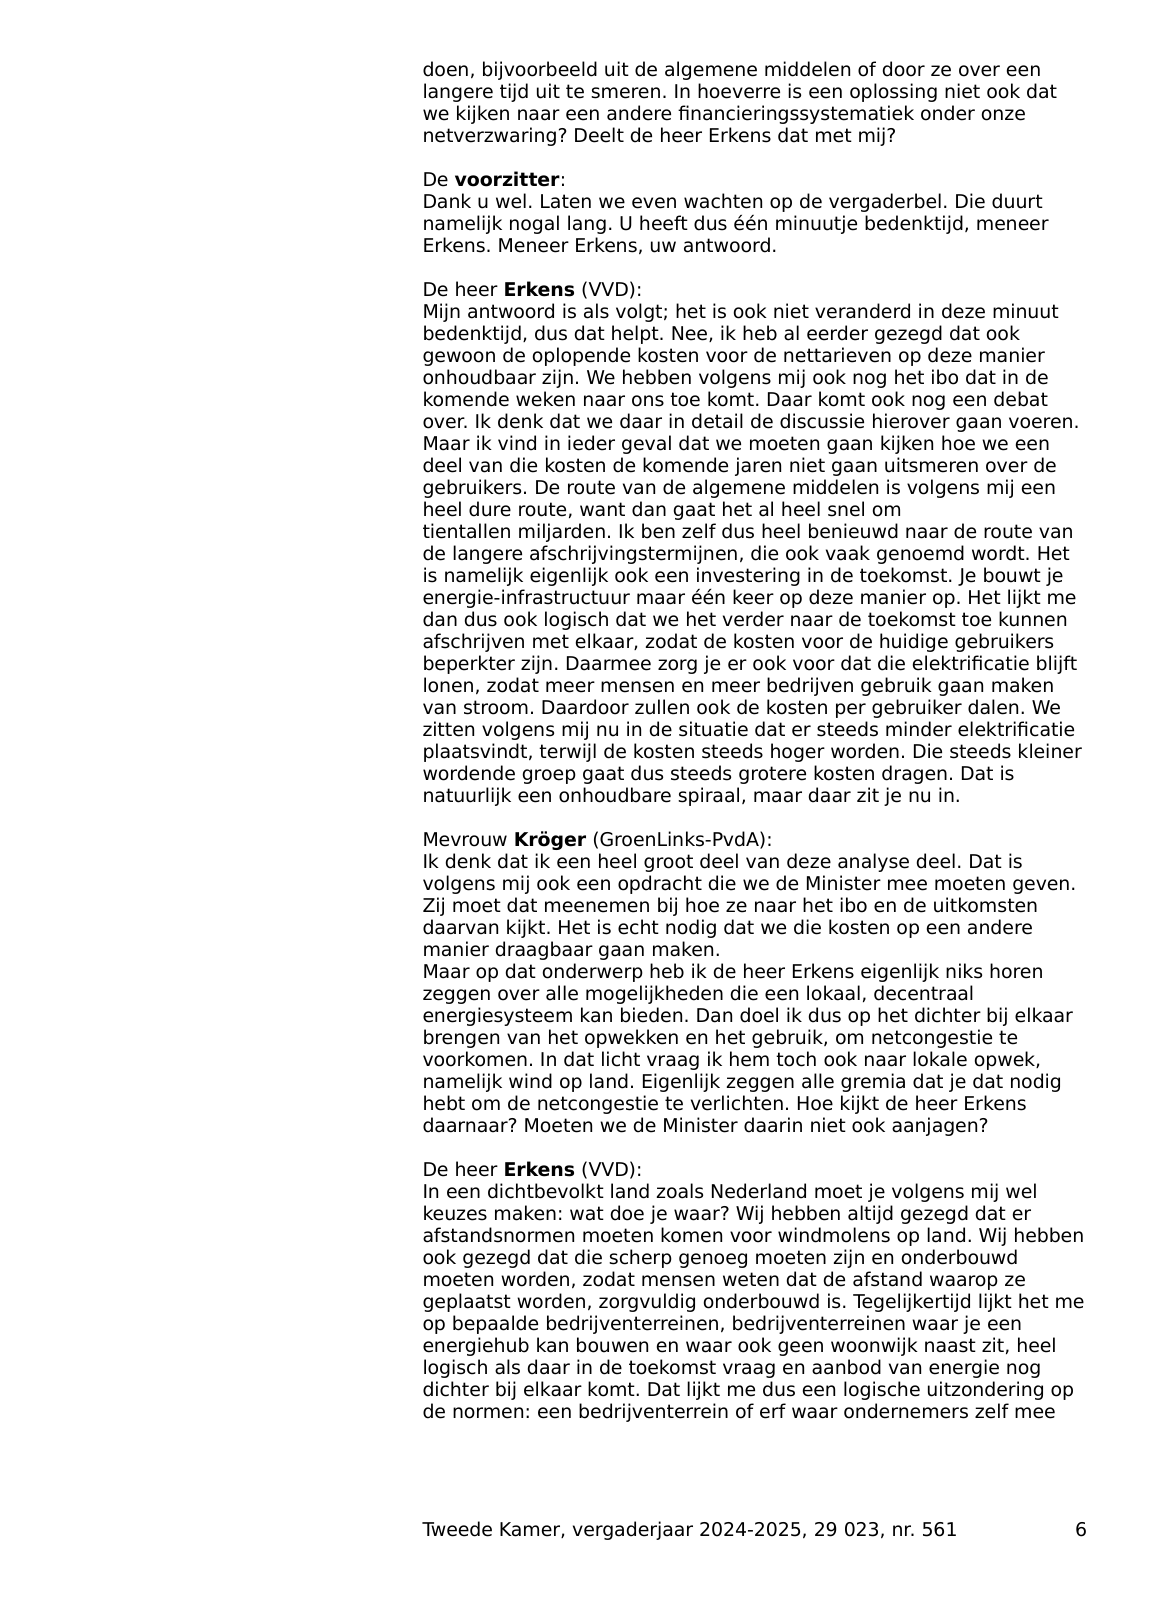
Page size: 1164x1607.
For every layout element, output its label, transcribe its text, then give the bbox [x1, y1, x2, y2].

text doen, bijvoorbeeld uit de algemene middelen of door ze over een langere tijd uit te smeren. In hoeverre is een oplossing niet ook dat we kijken naar een andere financieringssystematiek onder onze netverzwaring? Deelt de heer Erkens dat met mij? [422, 59, 1087, 147]
text De heer Erkens (VVD): [422, 279, 1087, 301]
text Mevrouw Kröger (GroenLinks-PvdA): [422, 829, 1087, 851]
text Ik denk dat ik een heel groot deel van deze analyse deel. Dat is volgens mij ook een opdracht die we de Minister mee moeten geven. Zij moet dat meenemen bij hoe ze naar het ibo en de uitkomsten daarvan kijkt. Het is echt nodig dat we die kosten op een andere manier draagbaar gaan maken. [422, 851, 1087, 961]
text Mijn antwoord is als volgt; het is ook niet veranderd in deze minuut bedenktijd, dus dat helpt. Nee, ik heb al eerder gezegd dat ook gewoon de oplopende kosten voor de nettarieven op deze manier onhoudbaar zijn. We hebben volgens mij ook nog het ibo dat in de komende weken naar ons toe komt. Daar komt ook nog een debat over. Ik denk dat we daar in detail de discussie hierover gaan voeren. Maar ik vind in ieder geval dat we moeten gaan kijken hoe we een deel van die kosten de komende jaren niet gaan uitsmeren over de gebruikers. De route van de algemene middelen is volgens mij een heel dure route, want dan gaat het al heel snel om tientallen miljarden. Ik ben zelf dus heel benieuwd naar de route van de langere afschrijvingstermijnen, die ook vaak genoemd wordt. Het is namelijk eigenlijk ook een investering in de toekomst. Je bouwt je energie-infrastructuur maar één keer op deze manier op. Het lijkt me dan dus ook logisch dat we het verder naar de toekomst toe kunnen afschrijven met elkaar, zodat de kosten voor de huidige gebruikers beperkter zijn. Daarmee zorg je er ook voor dat die elektrificatie blijft lonen, zodat meer mensen en meer bedrijven gebruik gaan maken van stroom. Daardoor zullen ook de kosten per gebruiker dalen. We zitten volgens mij nu in de situatie dat er steeds minder elektrificatie plaatsvindt, terwijl de kosten steeds hoger worden. Die steeds kleiner wordende groep gaat dus steeds grotere kosten dragen. Dat is natuurlijk een onhoudbare spiraal, maar daar zit je nu in. [422, 301, 1087, 807]
text De voorzitter: [422, 169, 1087, 191]
text Maar op dat onderwerp heb ik de heer Erkens eigenlijk niks horen zeggen over alle mogelijkheden die een lokaal, decentraal energiesysteem kan bieden. Dan doel ik dus op het dichter bij elkaar brengen van het opwekken en het gebruik, om netcongestie te voorkomen. In dat licht vraag ik hem toch ook naar lokale opwek, namelijk wind op land. Eigenlijk zeggen alle gremia dat je dat nodig hebt om de netcongestie te verlichten. Hoe kijkt de heer Erkens daarnaar? Moeten we de Minister daarin niet ook aanjagen? [422, 961, 1087, 1137]
text Dank u wel. Laten we even wachten op de vergaderbel. Die duurt namelijk nogal lang. U heeft dus één minuutje bedenktijd, meneer Erkens. Meneer Erkens, uw antwoord. [422, 191, 1087, 257]
text De heer Erkens (VVD): [422, 1159, 1087, 1181]
text In een dichtbevolkt land zoals Nederland moet je volgens mij wel keuzes maken: wat doe je waar? Wij hebben altijd gezegd dat er afstandsnormen moeten komen voor windmolens op land. Wij hebben ook gezegd dat die scherp genoeg moeten zijn en onderbouwd moeten worden, zodat mensen weten dat de afstand waarop ze geplaatst worden, zorgvuldig onderbouwd is. Tegelijkertijd lijkt het me op bepaalde bedrijventerreinen, bedrijventerreinen waar je een energiehub kan bouwen en waar ook geen woonwijk naast zit, heel logisch als daar in de toekomst vraag en aanbod van energie nog dichter bij elkaar komt. Dat lijkt me dus een logische uitzondering op de normen: een bedrijventerrein of erf waar ondernemers zelf mee [422, 1181, 1087, 1423]
